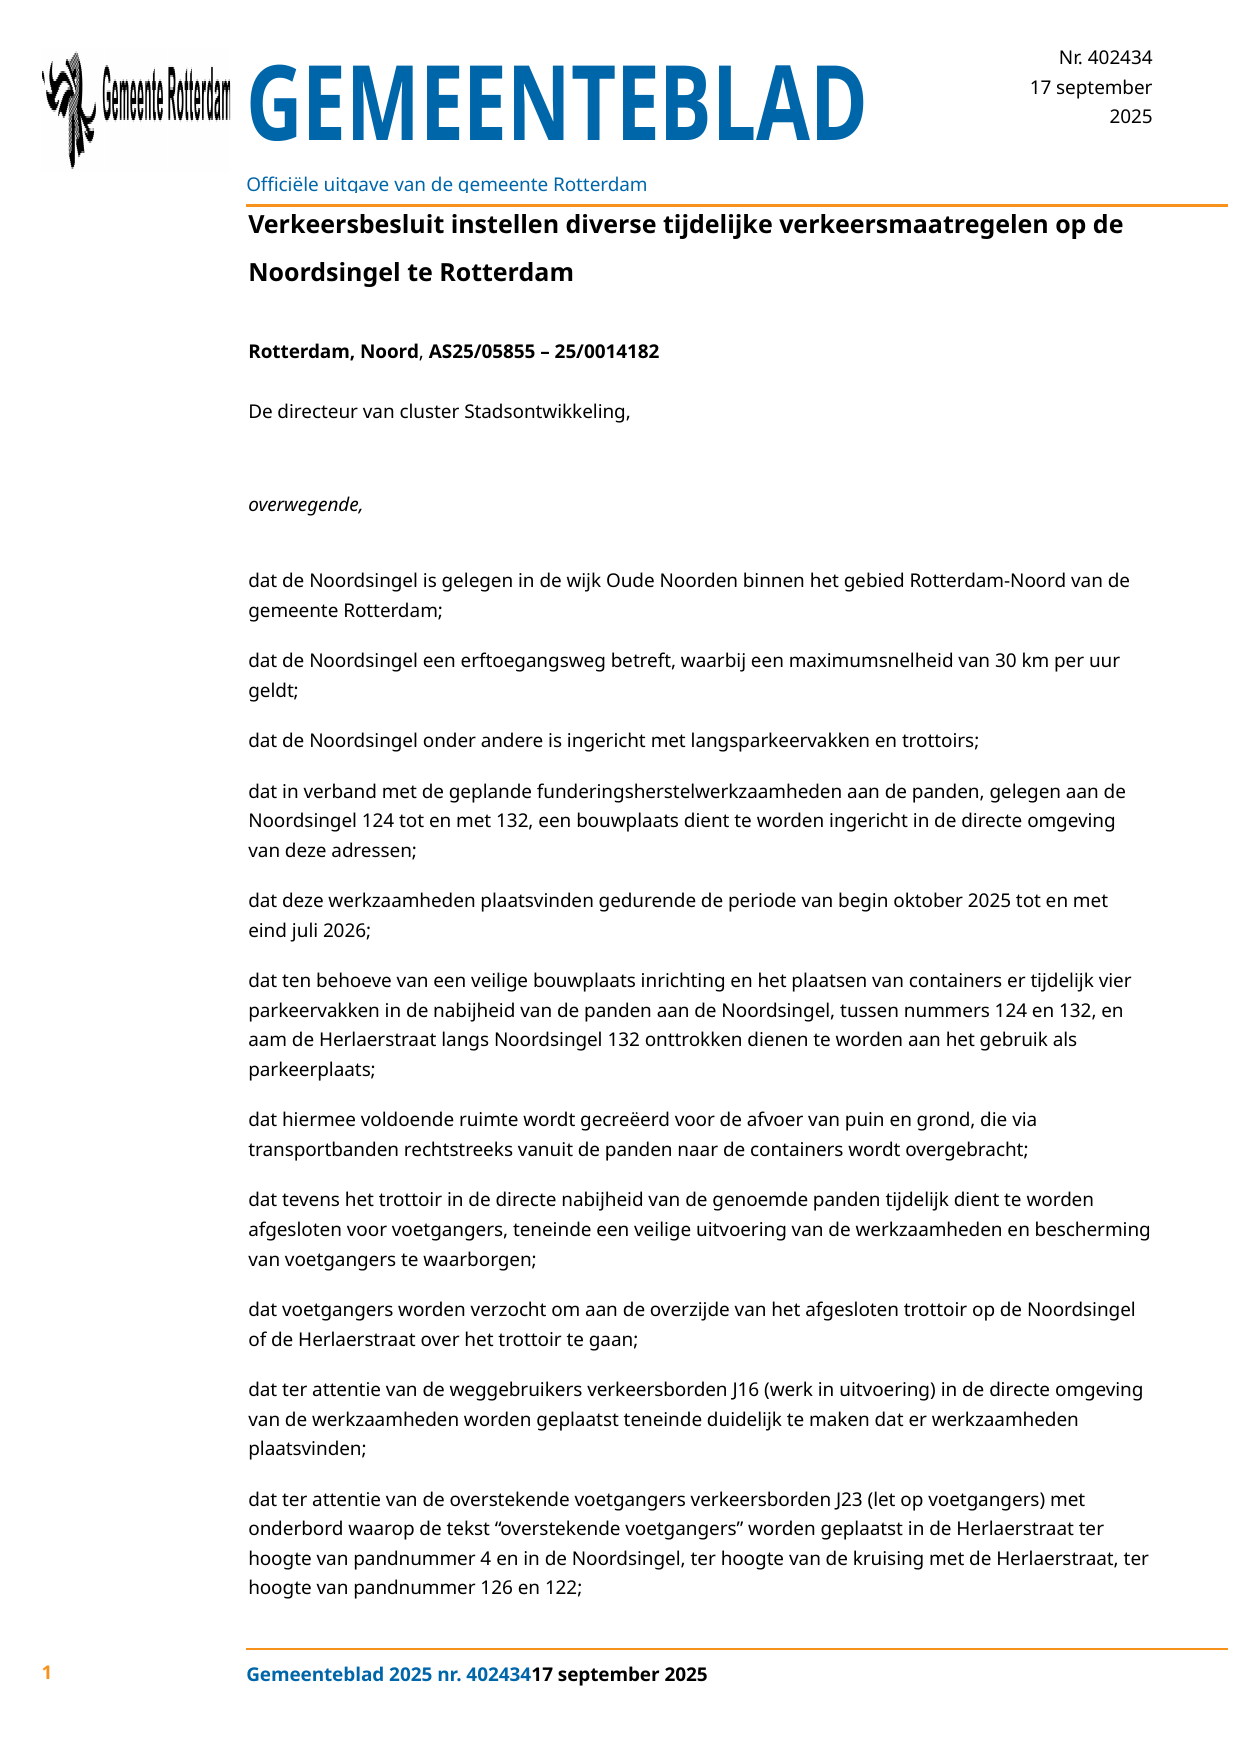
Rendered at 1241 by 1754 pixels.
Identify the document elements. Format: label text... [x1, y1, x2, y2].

text De directeur van cluster Stadsontwikkeling, [248, 398, 1152, 423]
text dat de Noordsingel een erftoegangsweg betreft, waarbij een maximumsnelheid van 30 km per uur geldt; [248, 647, 1152, 703]
text dat in verband met de geplande funderingsherstelwerkzaamheden aan de panden, gelegen aan de Noordsingel 124 tot en met 132, een bouwplaats dient te worden ingericht in de directe omgeving van deze adressen; [248, 778, 1152, 863]
picture [41, 47, 231, 172]
text dat de Noordsingel is gelegen in de wijk Oude Noorden binnen het gebied Rotterdam-Noord van de gemeente Rotterdam; [248, 567, 1152, 623]
text dat de Noordsingel onder andere is ingericht met langsparkeervakken en trottoirs; [248, 727, 1152, 753]
text Rotterdam, Noord, AS25/05855 – 25/0014182 [248, 339, 1152, 364]
text dat hiermee voldoende ruimte wordt gecreëerd voor de afvoer van puin en grond, die via transportbanden rechtstreeks vanuit de panden naar de containers wordt overgebracht; [248, 1107, 1152, 1162]
text dat ter attentie van de weggebruikers verkeersborden J16 (werk in uitvoering) in de directe omgeving van de werkzaamheden worden geplaatst teneinde duidelijk te maken dat er werkzaamheden plaatsvinden; [248, 1376, 1152, 1461]
text dat deze werkzaamheden plaatsvinden gedurende de periode van begin oktober 2025 tot en met eind juli 2026; [248, 887, 1152, 943]
text dat ten behoeve van een veilige bouwplaats inrichting en het plaatsen van containers er tijdelijk vier parkeervakken in de nabijheid van de panden aan de Noordsingel, tussen nummers 124 en 132, en aam de Herlaerstraat langs Noordsingel 132 onttrokken dienen te worden aan het gebruik als parkeerplaats; [248, 967, 1152, 1082]
text Verkeersbesluit instellen diverse tijdelijke verkeersmaatregelen op de Noordsingel te Rotterdam [248, 207, 1152, 288]
text dat ter attentie van de overstekende voetgangers verkeersborden J23 (let op voetgangers) met onderbord waarop de tekst “overstekende voetgangers” worden geplaatst in de Herlaerstraat ter hoogte van pandnummer 4 en in de Noordsingel, ter hoogte van de kruising met de Herlaerstraat, ter hoogte van pandnummer 126 en 122; [248, 1486, 1152, 1600]
text overwegende, [248, 491, 1152, 517]
text dat tevens het trottoir in de directe nabijheid van de genoemde panden tijdelijk dient te worden afgesloten voor voetgangers, teneinde een veilige uitvoering van de werkzaamheden en bescherming van voetgangers te waarborgen; [248, 1187, 1152, 1272]
text dat voetgangers worden verzocht om aan de overzijde van het afgesloten trottoir op de Noordsingel of de Herlaerstraat over het trottoir te gaan; [248, 1296, 1152, 1352]
